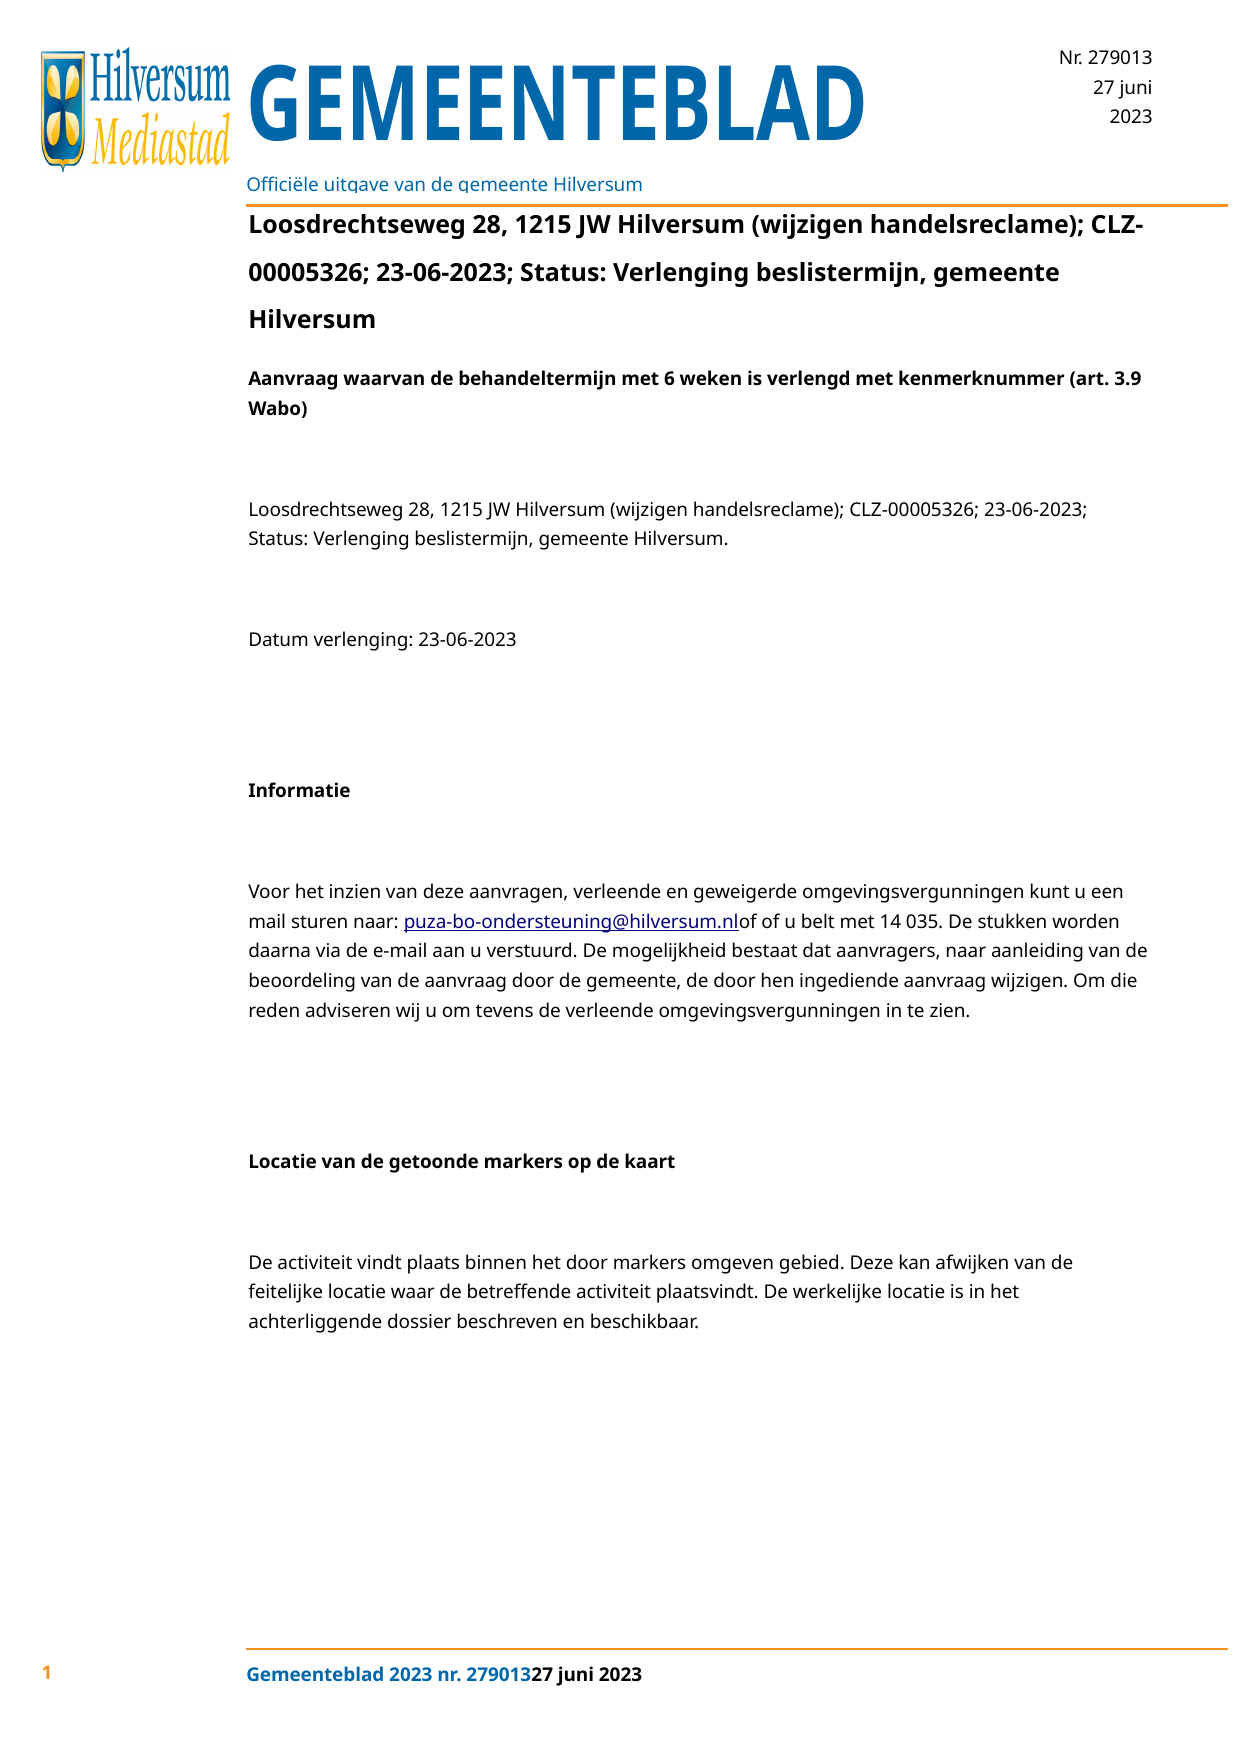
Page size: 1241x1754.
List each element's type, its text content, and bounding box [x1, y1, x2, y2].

text Aanvraag waarvan de behandeltermijn met 6 weken is verlengd met kenmerknummer (art. 3.9 Wabo) [248, 366, 1152, 421]
picture [41, 47, 231, 172]
text Datum verlenging: 23-06-2023 [248, 626, 1152, 652]
text De activiteit vindt plaats binnen het door markers omgeven gebied. Deze kan afwijken van de feitelijke locatie waar de betreffende activiteit plaatsvindt. De werkelijke locatie is in het achterliggende dossier beschreven en beschikbaar. [248, 1249, 1152, 1334]
text Informatie [248, 778, 1152, 803]
text Locatie van de getoonde markers op de kaart [248, 1148, 1152, 1174]
text Loosdrechtseweg 28, 1215 JW Hilversum (wijzigen handelsreclame); CLZ-00005326; 23-06-2023; Status: Verlenging beslistermijn, gemeente Hilversum. [248, 496, 1152, 551]
text Voor het inzien van deze aanvragen, verleende en geweigerde omgevingsvergunningen kunt u een mail sturen naar: puza-bo-ondersteuning@hilversum.nlof of u belt met 14 035. De stukken worden daarna via de e-mail aan u verstuurd. De mogelijkheid bestaat dat aanvragers, naar aanleiding van de beoordeling van de aanvraag door de gemeente, de door hen ingediende aanvraag wijzigen. Om die reden adviseren wij u om tevens de verleende omgevingsvergunningen in te zien. [248, 878, 1152, 1022]
text Loosdrechtseweg 28, 1215 JW Hilversum (wijzigen handelsreclame); CLZ-00005326; 23-06-2023; Status: Verlenging beslistermijn, gemeente Hilversum [248, 207, 1152, 336]
